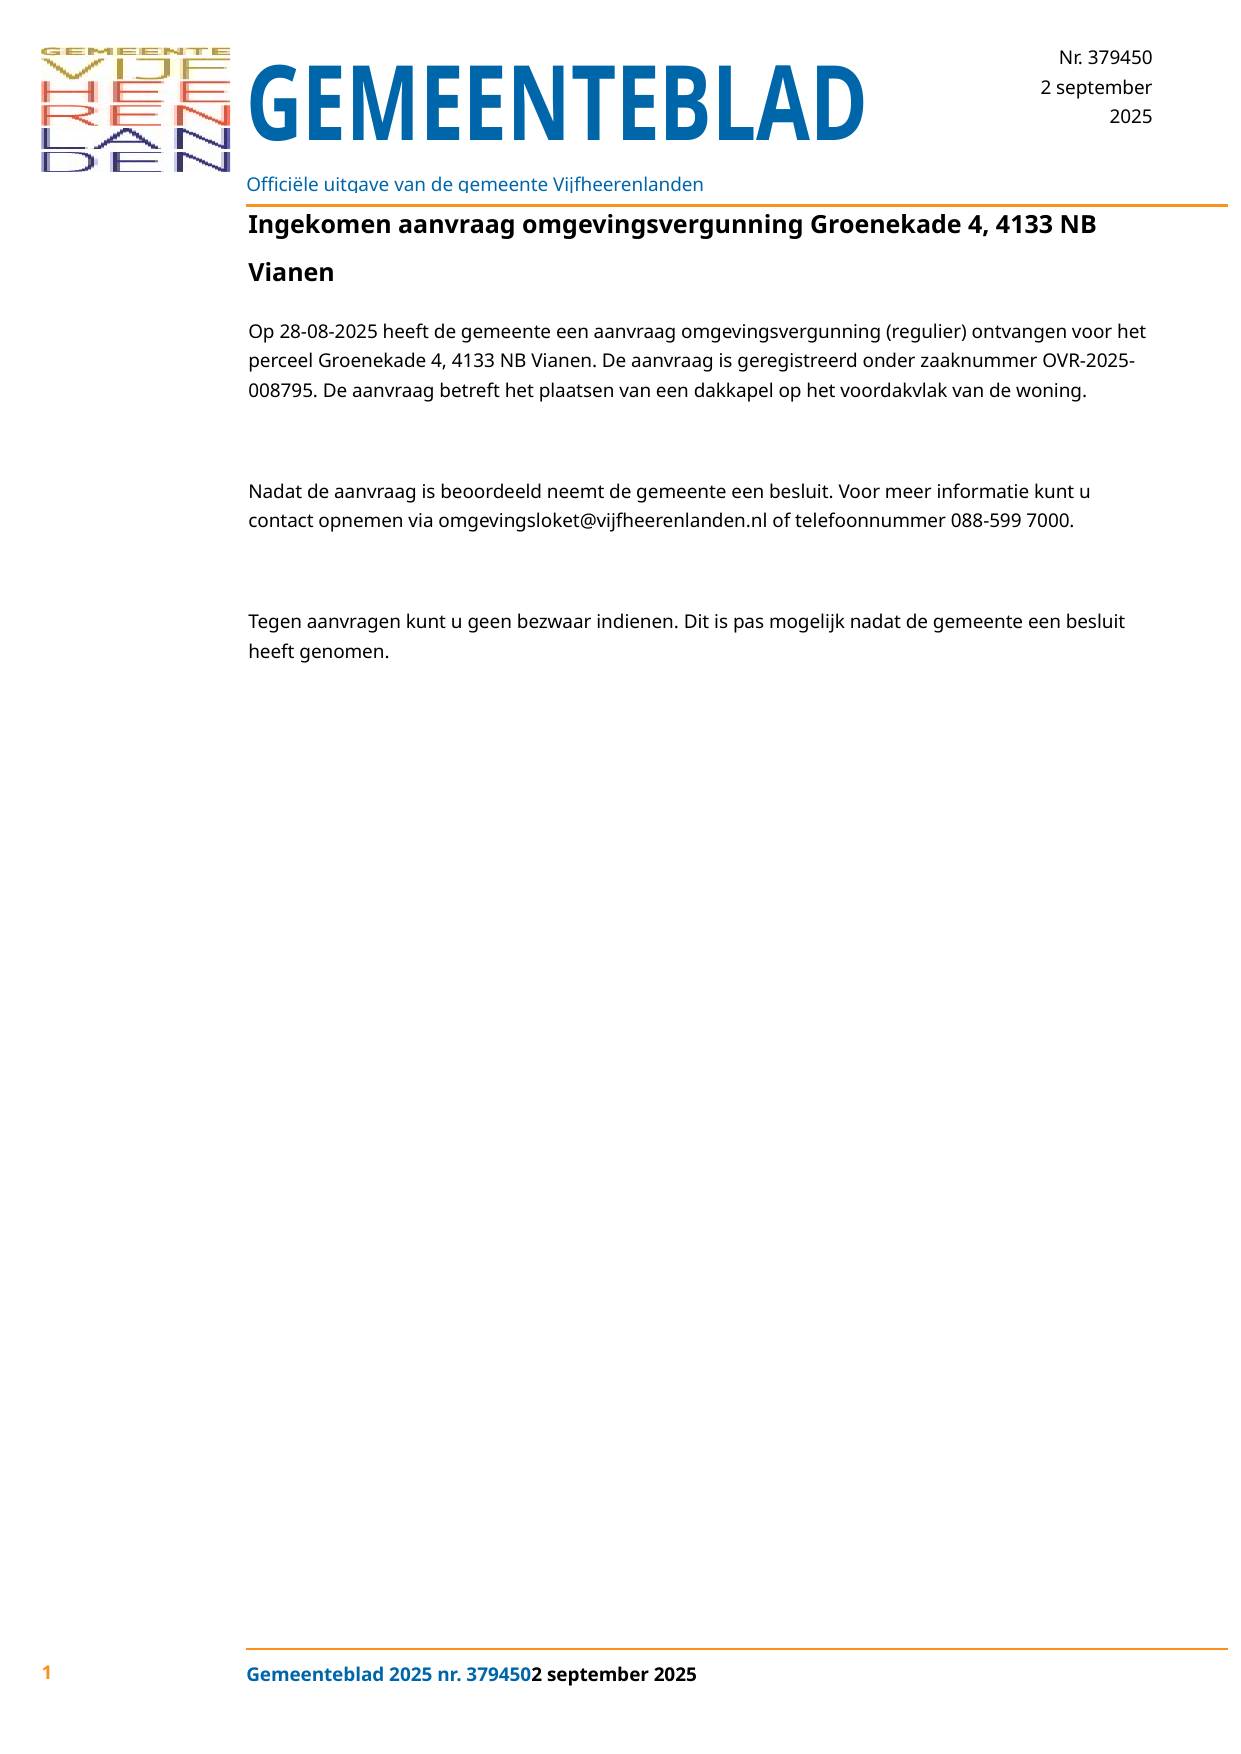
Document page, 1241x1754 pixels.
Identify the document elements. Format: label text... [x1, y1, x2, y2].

text Op 28-08-2025 heeft de gemeente een aanvraag omgevingsvergunning (regulier) ontvangen voor het perceel Groenekade 4, 4133 NB Vianen. De aanvraag is geregistreerd onder zaaknummer OVR-2025-008795. De aanvraag betreft het plaatsen van een dakkapel op het voordakvlak van de woning. [248, 318, 1152, 403]
text Ingekomen aanvraag omgevingsvergunning Groenekade 4, 4133 NB Vianen [248, 207, 1152, 288]
text Nadat de aanvraag is beoordeeld neemt de gemeente een besluit. Voor meer informatie kunt u contact opnemen via omgevingsloket@vijfheerenlanden.nl of telefoonnummer 088-599 7000. [248, 478, 1152, 533]
text Tegen aanvragen kunt u geen bezwaar indienen. Dit is pas mogelijk nadat de gemeente een besluit heeft genomen. [248, 608, 1152, 664]
picture [41, 47, 231, 172]
